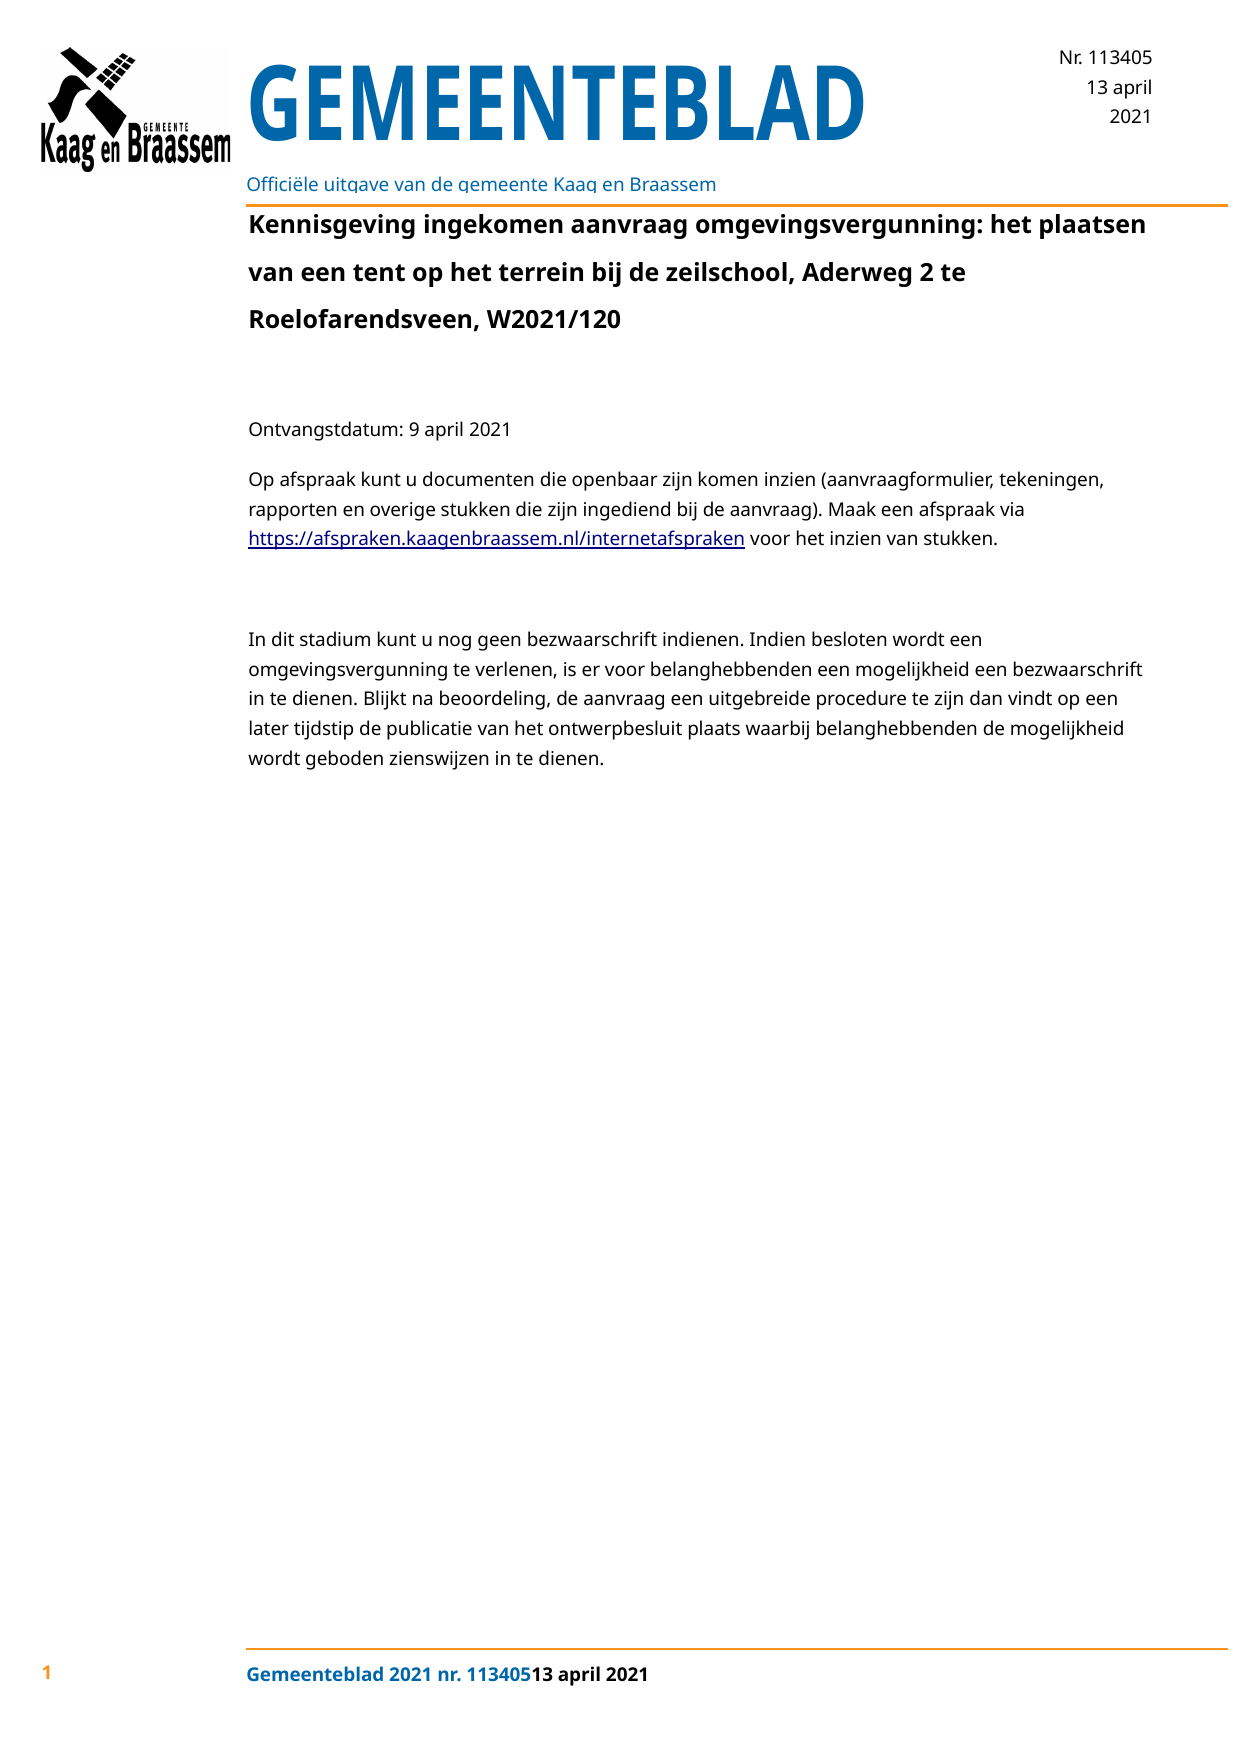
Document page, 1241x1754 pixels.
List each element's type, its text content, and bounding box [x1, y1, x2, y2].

text Kennisgeving ingekomen aanvraag omgevingsvergunning: het plaatsen van een tent op het terrein bij de zeilschool, Aderweg 2 te Roelofarendsveen, W2021/120 [248, 207, 1152, 336]
text Op afspraak kunt u documenten die openbaar zijn komen inzien (aanvraagformulier, tekeningen, rapporten en overige stukken die zijn ingediend bij de aanvraag). Maak een afspraak via https://afspraken.kaagenbraassem.nl/internetafspraken voor het inzien van stukken. [248, 466, 1152, 551]
text In dit stadium kunt u nog geen bezwaarschrift indienen. Indien besloten wordt een omgevingsvergunning te verlenen, is er voor belanghebbenden een mogelijkheid een bezwaarschrift in te dienen. Blijkt na beoordeling, de aanvraag een uitgebreide procedure te zijn dan vindt op een later tijdstip de publicatie van het ontwerpbesluit plaats waarbij belanghebbenden de mogelijkheid wordt geboden zienswijzen in te dienen. [248, 626, 1152, 770]
text Ontvangstdatum: 9 april 2021 [248, 416, 1152, 442]
picture [41, 47, 231, 172]
